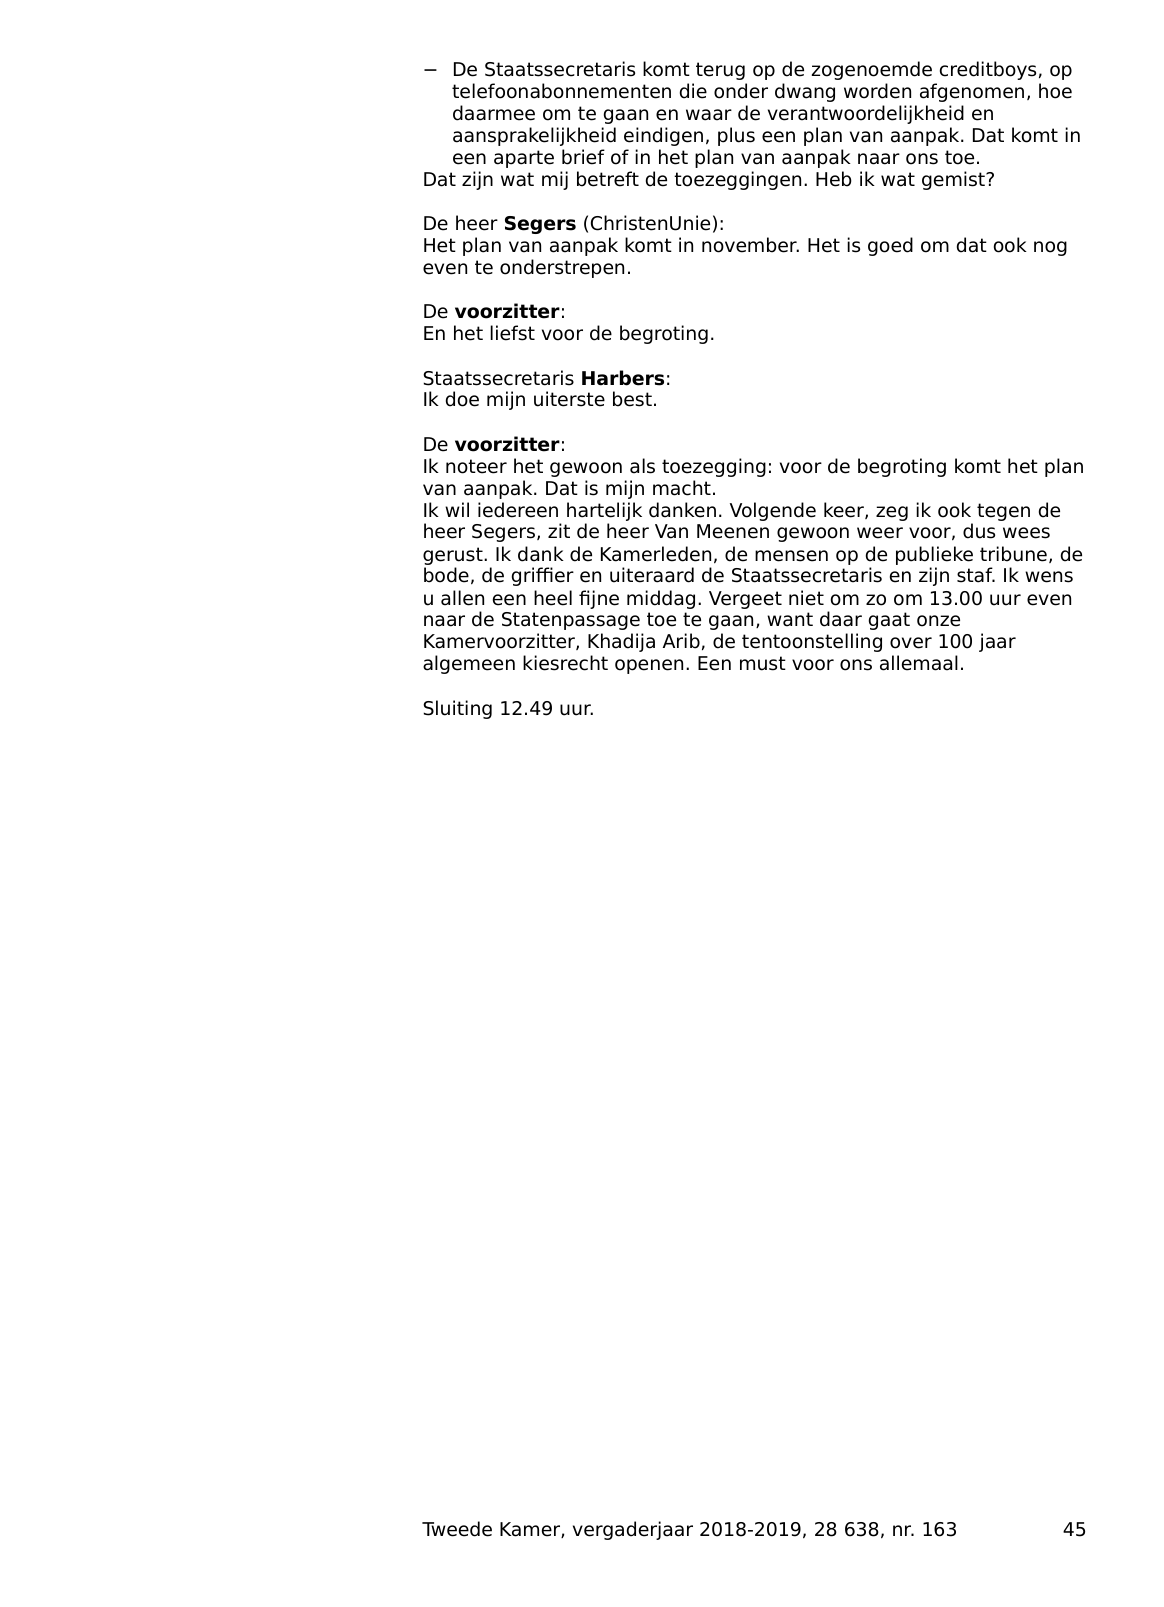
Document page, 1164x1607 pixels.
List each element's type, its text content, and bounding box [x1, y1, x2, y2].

text Ik noteer het gewoon als toezegging: voor de begroting komt het plan van aanpak. Dat is mijn macht. [422, 456, 1087, 499]
text Sluiting 12.49 uur. [422, 697, 1087, 719]
text − De Staatssecretaris komt terug op de zogenoemde creditboys, op telefoonabonnementen die onder dwang worden afgenomen, hoe daarmee om te gaan en waar de verantwoordelijkheid en aansprakelijkheid eindigen, plus een plan van aanpak. Dat komt in een aparte brief of in het plan van aanpak naar ons toe. [422, 59, 1087, 169]
text De voorzitter: [422, 301, 1087, 323]
text Ik wil iedereen hartelijk danken. Volgende keer, zeg ik ook tegen de heer Segers, zit de heer Van Meenen gewoon weer voor, dus wees gerust. Ik dank de Kamerleden, de mensen op de publieke tribune, de bode, de griffier en uiteraard de Staatssecretaris en zijn staf. Ik wens u allen een heel fijne middag. Vergeet niet om zo om 13.00 uur even naar de Statenpassage toe te gaan, want daar gaat onze Kamervoorzitter, Khadija Arib, de tentoonstelling over 100 jaar algemeen kiesrecht openen. Een must voor ons allemaal. [422, 499, 1087, 675]
text Staatssecretaris Harbers: [422, 367, 1087, 389]
text Dat zijn wat mij betreft de toezeggingen. Heb ik wat gemist? [422, 169, 1087, 191]
text En het liefst voor de begroting. [422, 323, 1087, 345]
text De heer Segers (ChristenUnie): [422, 213, 1087, 235]
text Het plan van aanpak komt in november. Het is goed om dat ook nog even te onderstrepen. [422, 235, 1087, 279]
text Ik doe mijn uiterste best. [422, 389, 1087, 411]
text De voorzitter: [422, 433, 1087, 456]
